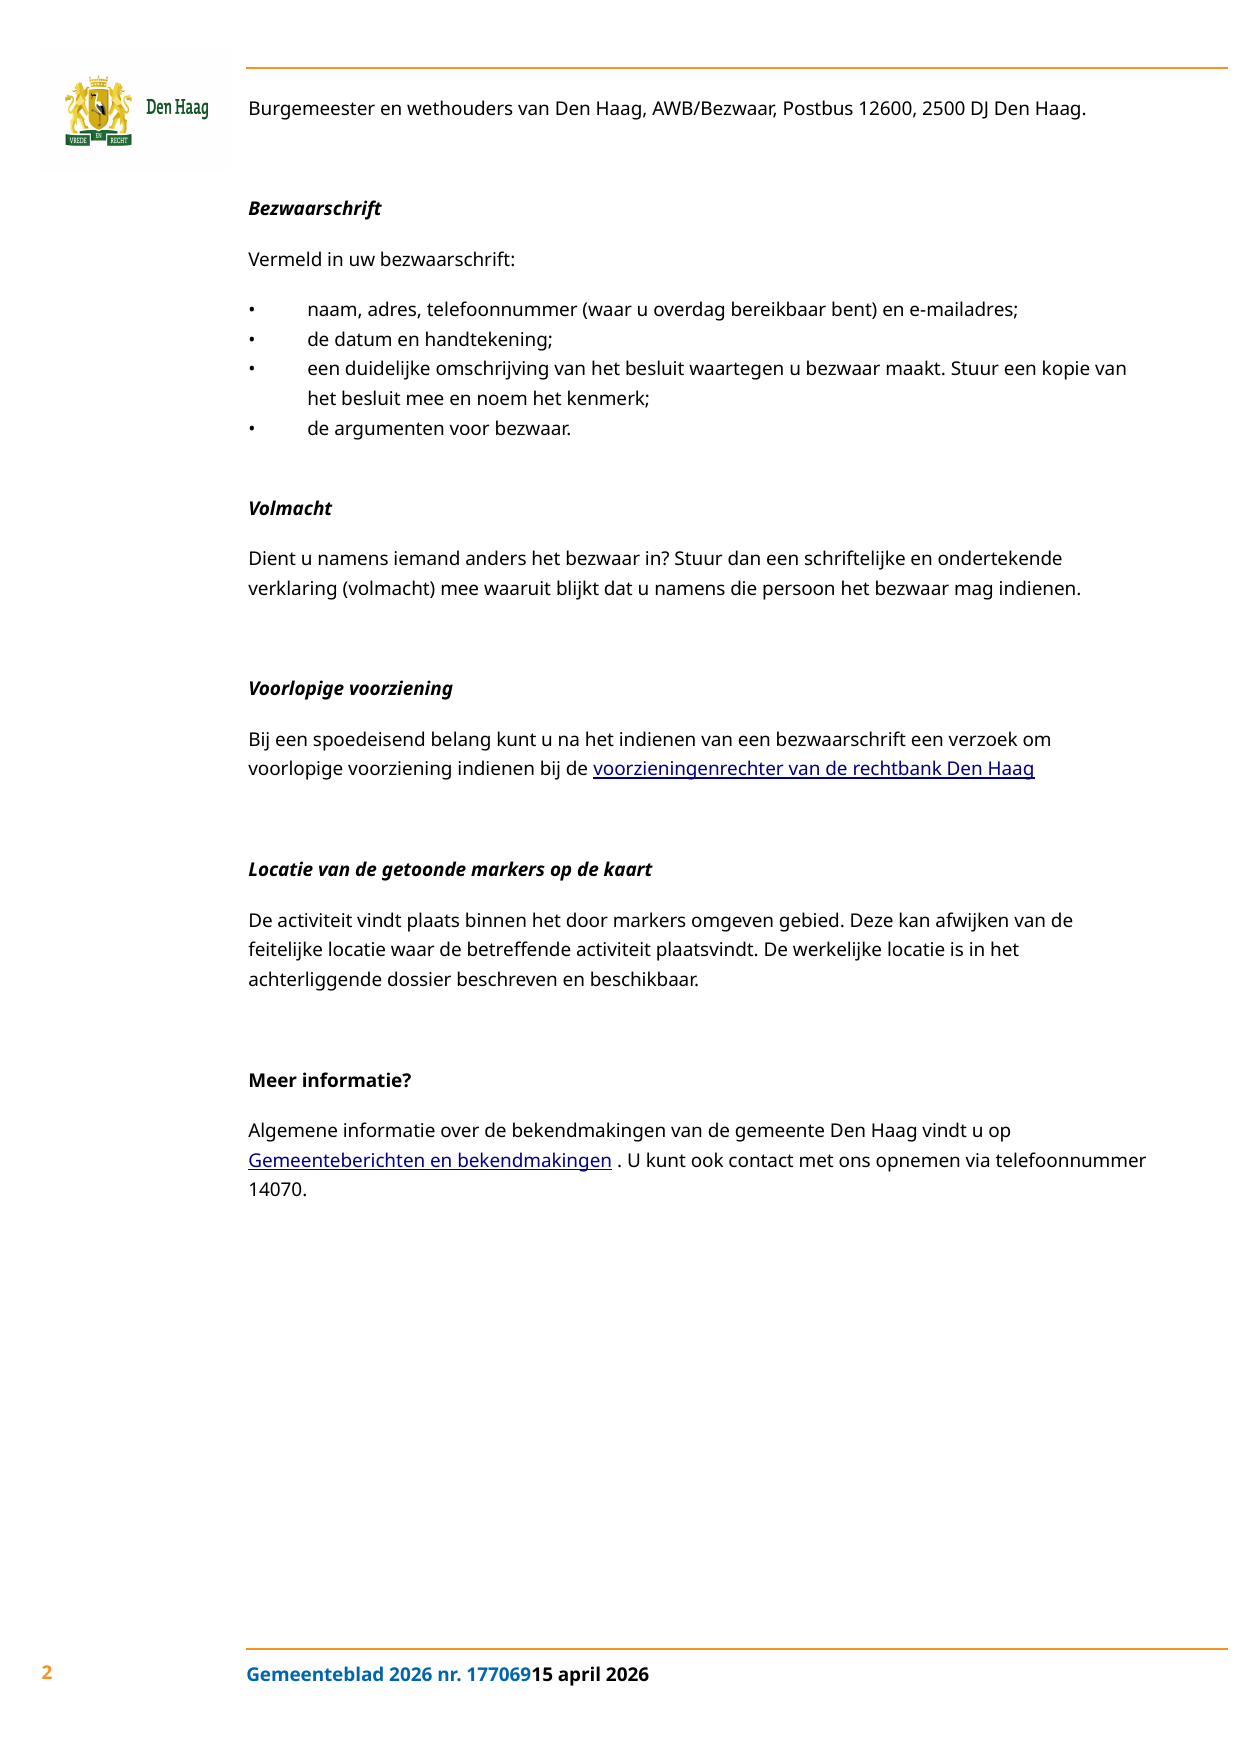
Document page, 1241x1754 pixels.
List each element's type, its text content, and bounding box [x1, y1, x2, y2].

picture [41, 47, 231, 172]
list een duidelijke omschrijving van het besluit waartegen u bezwaar maakt. Stuur een kopie van het besluit mee en noem het kenmerk; [248, 356, 1152, 411]
text Locatie van de getoonde markers op de kaart [248, 856, 1152, 882]
text Burgemeester en wethouders van Den Haag, AWB/Bezwaar, Postbus 12600, 2500 DJ Den Haag. [248, 95, 1152, 121]
list de datum en handtekening; [248, 326, 1152, 352]
text De activiteit vindt plaats binnen het door markers omgeven gebied. Deze kan afwijken van de feitelijke locatie waar de betreffende activiteit plaatsvindt. De werkelijke locatie is in het achterliggende dossier beschreven en beschikbaar. [248, 907, 1152, 992]
list naam, adres, telefoonnummer (waar u overdag bereikbaar bent) en e-mailadres; [248, 296, 1152, 322]
text Volmacht [248, 495, 1152, 521]
text Voorlopige voorziening [248, 676, 1152, 701]
text Dient u namens iemand anders het bezwaar in? Stuur dan een schriftelijke en ondertekende verklaring (volmacht) mee waaruit blijkt dat u namens die persoon het bezwaar mag indienen. [248, 545, 1152, 601]
text Vermeld in uw bezwaarschrift: [248, 246, 1152, 272]
text Meer informatie? [248, 1067, 1152, 1093]
text Algemene informatie over de bekendmakingen van de gemeente Den Haag vindt u op Gemeenteberichten en bekendmakingen . U kunt ook contact met ons opnemen via telefoonnummer 14070. [248, 1117, 1152, 1202]
text Bij een spoedeisend belang kunt u na het indienen van een bezwaarschrift een verzoek om voorlopige voorziening indienen bij de voorzieningenrechter van de rechtbank Den Haag [248, 726, 1152, 781]
text Bezwaarschrift [248, 196, 1152, 221]
list de argumenten voor bezwaar. [248, 415, 1152, 441]
